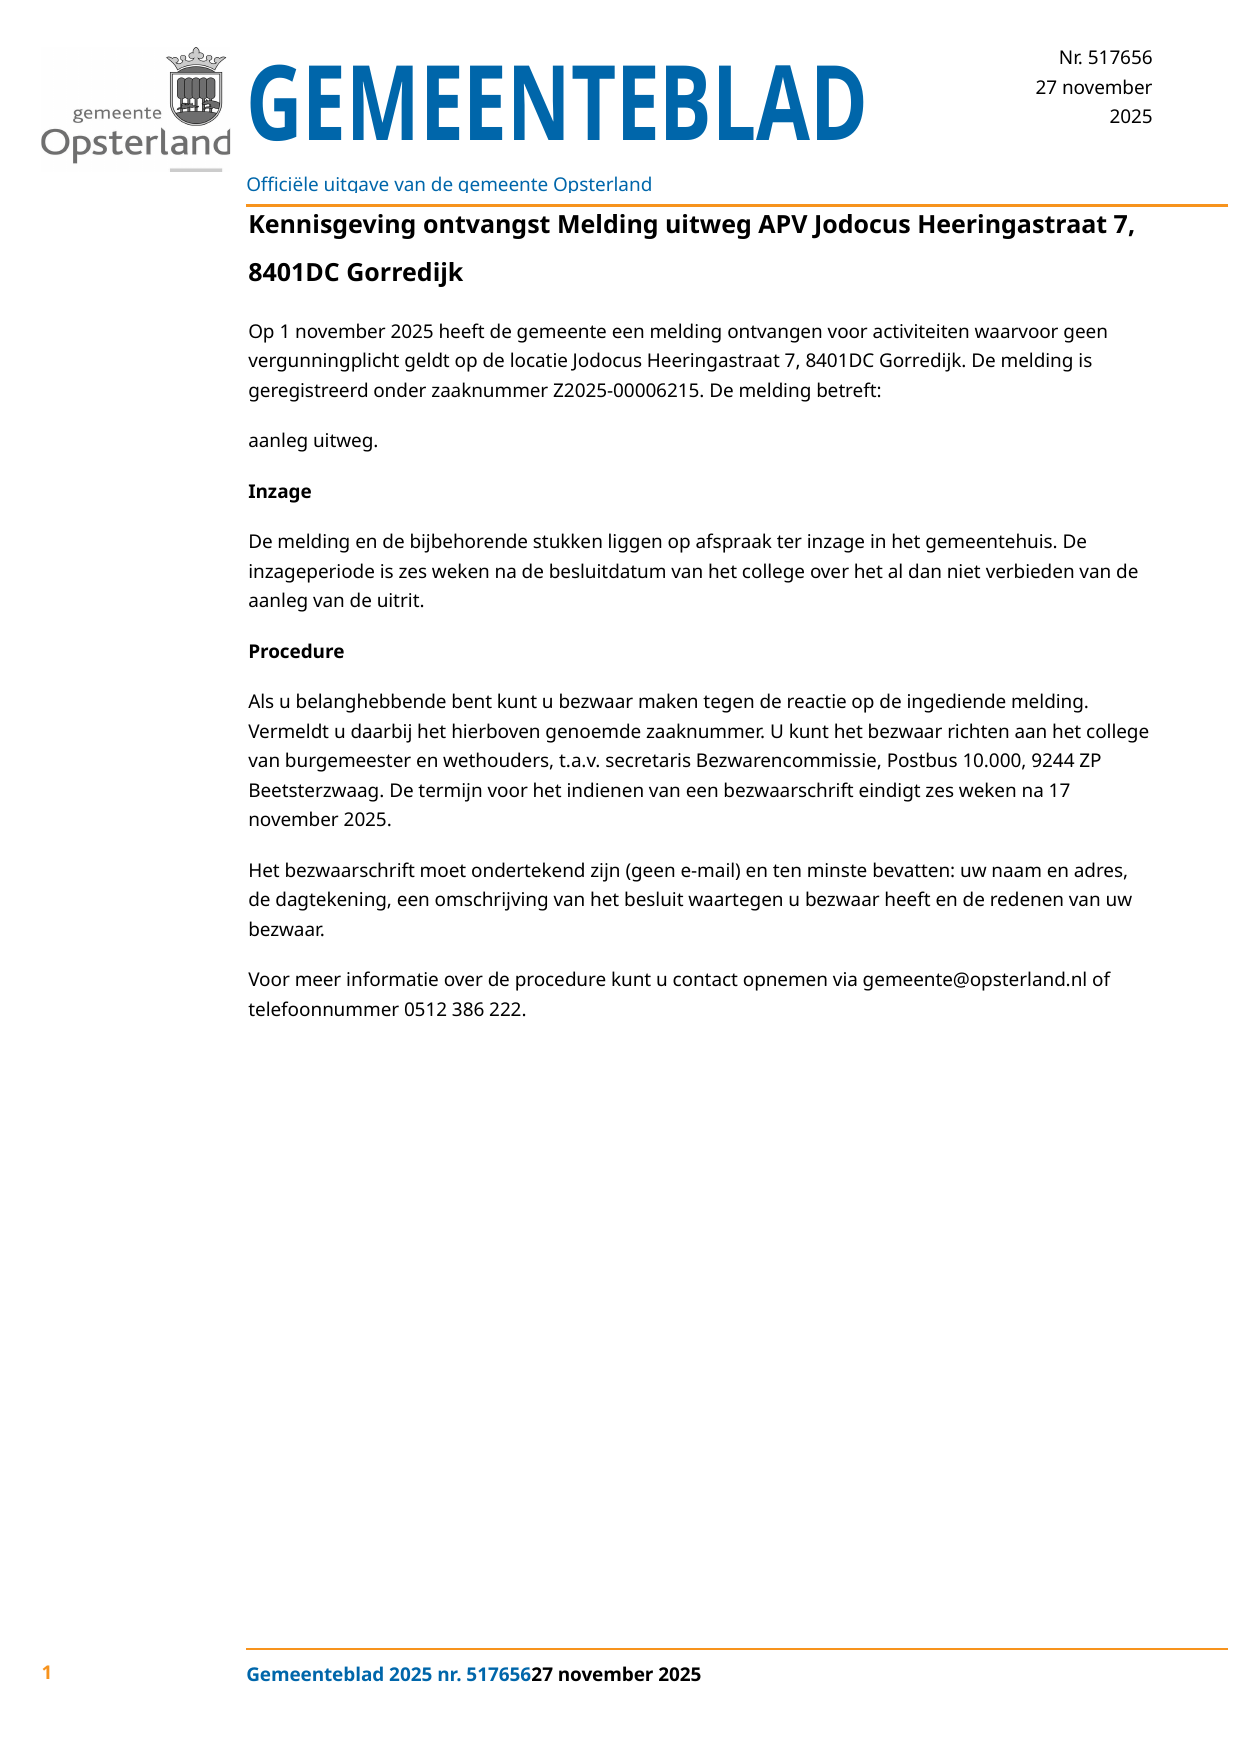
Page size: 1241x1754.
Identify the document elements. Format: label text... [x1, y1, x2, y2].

picture [41, 47, 231, 172]
text Inzage [248, 478, 1152, 504]
text Op 1 november 2025 heeft de gemeente een melding ontvangen voor activiteiten waarvoor geen vergunningplicht geldt op de locatie Jodocus Heeringastraat 7, 8401DC Gorredijk. De melding is geregistreerd onder zaaknummer Z2025-00006215. De melding betreft: [248, 318, 1152, 403]
text Het bezwaarschrift moet ondertekend zijn (geen e-mail) en ten minste bevatten: uw naam en adres, de dagtekening, een omschrijving van het besluit waartegen u bezwaar heeft en de redenen van uw bezwaar. [248, 857, 1152, 942]
text Als u belanghebbende bent kunt u bezwaar maken tegen de reactie op de ingediende melding. Vermeldt u daarbij het hierboven genoemde zaaknummer. U kunt het bezwaar richten aan het college van burgemeester en wethouders, t.a.v. secretaris Bezwarencommissie, Postbus 10.000, 9244 ZP Beetsterzwaag. De termijn voor het indienen van een bezwaarschrift eindigt zes weken na 17 november 2025. [248, 688, 1152, 832]
text Voor meer informatie over de procedure kunt u contact opnemen via gemeente@opsterland.nl of telefoonnummer 0512 386 222. [248, 967, 1152, 1022]
text De melding en de bijbehorende stukken liggen op afspraak ter inzage in het gemeentehuis. De inzageperiode is zes weken na de besluitdatum van het college over het al dan niet verbieden van de aanleg van de uitrit. [248, 528, 1152, 613]
text Procedure [248, 638, 1152, 664]
text aanleg uitweg. [248, 427, 1152, 453]
text Kennisgeving ontvangst Melding uitweg APV Jodocus Heeringastraat 7, 8401DC Gorredijk [248, 207, 1152, 288]
